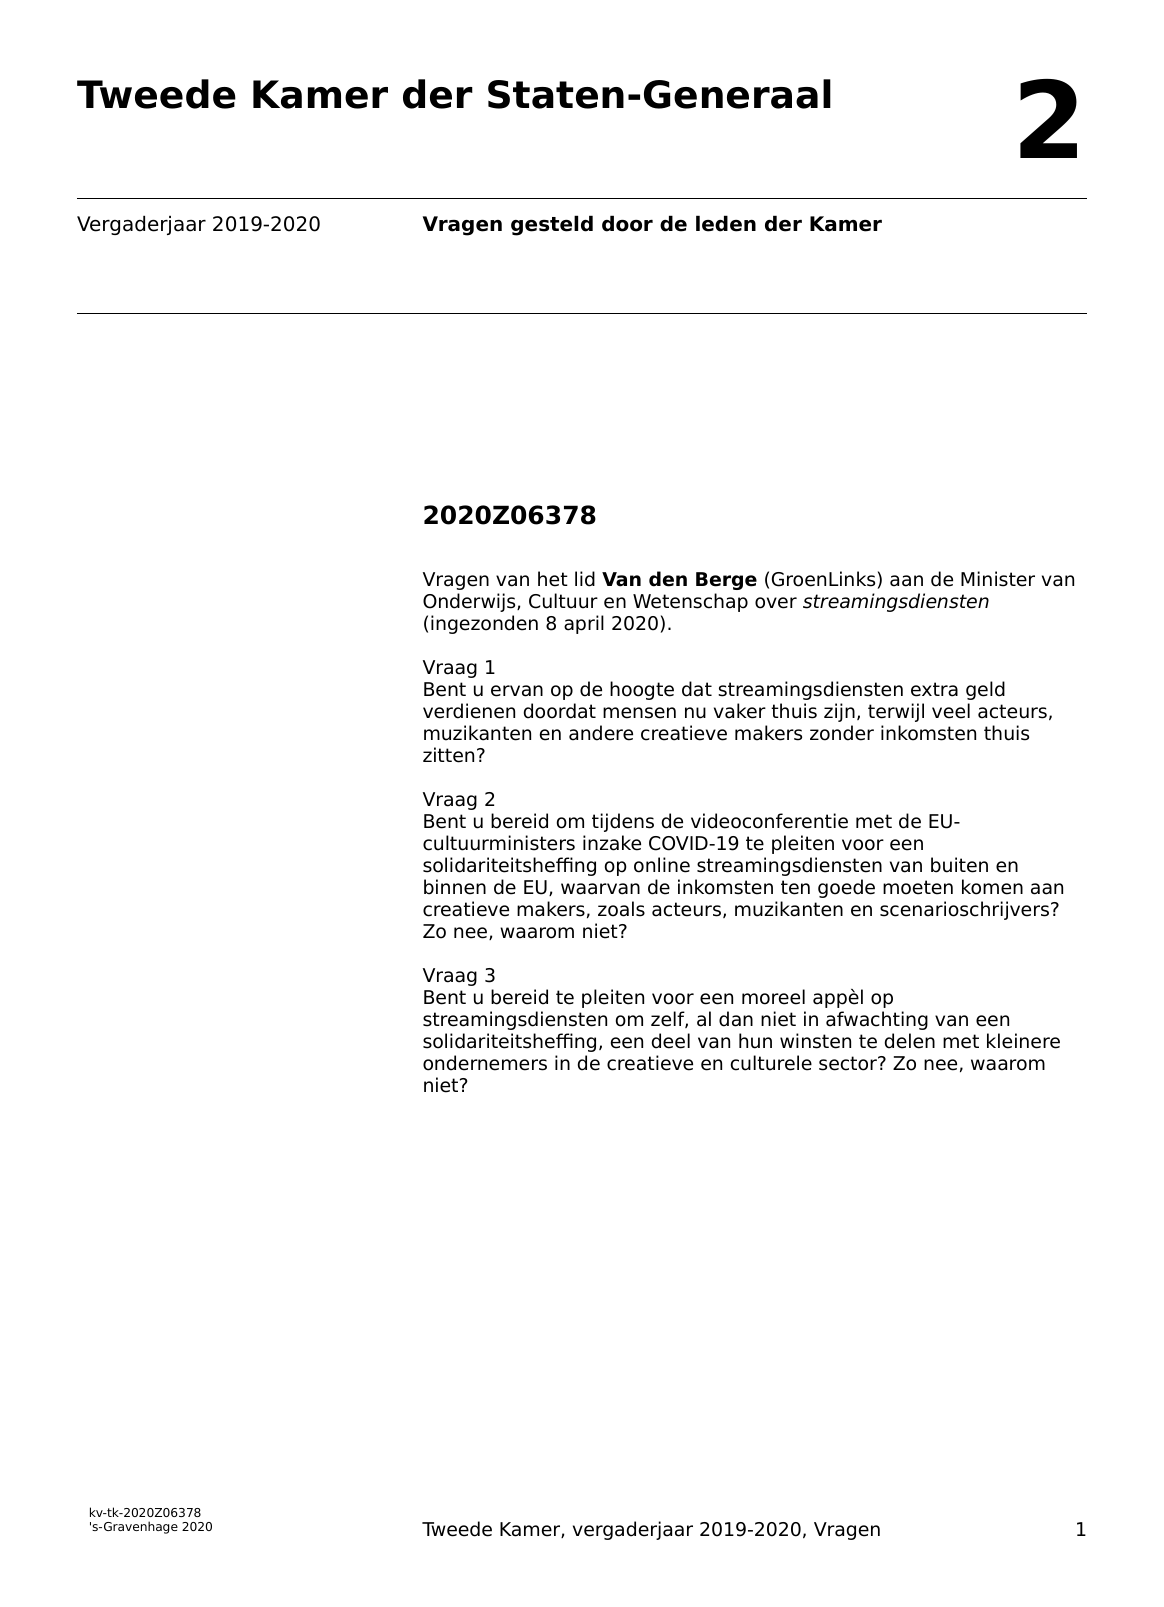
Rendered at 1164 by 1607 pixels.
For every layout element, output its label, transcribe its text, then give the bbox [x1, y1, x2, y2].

text 's-Gravenhage 2020 [88, 1520, 323, 1534]
text kv-tk-2020Z06378 [88, 1506, 323, 1520]
text 2020Z06378 [422, 501, 1087, 531]
table_cell Vragen gesteld door de leden der Kamer [422, 199, 1087, 313]
table_cell Vergaderjaar 2019-2020 [77, 199, 422, 313]
table_header 2 [886, 59, 1087, 198]
text Vraag 2 [422, 789, 1087, 811]
text Vragen van het lid Van den Berge (GroenLinks) aan de Minister van Onderwijs, Cultuur en Wetenschap over streamingsdiensten (ingezonden 8 april 2020). [422, 569, 1087, 635]
text Vraag 3 [422, 965, 1087, 987]
table_header Tweede Kamer der Staten-Generaal [77, 59, 886, 198]
text Vraag 1 [422, 657, 1087, 679]
text Bent u bereid te pleiten voor een moreel appèl op streamingsdiensten om zelf, al dan niet in afwachting van een solidariteitsheffing, een deel van hun winsten te delen met kleinere ondernemers in de creatieve en culturele sector? Zo nee, waarom niet? [422, 987, 1087, 1097]
text Bent u bereid om tijdens de videoconferentie met de EU-cultuurministers inzake COVID-19 te pleiten voor een solidariteitsheffing op online streamingsdiensten van buiten en binnen de EU, waarvan de inkomsten ten goede moeten komen aan creatieve makers, zoals acteurs, muzikanten en scenarioschrijvers? Zo nee, waarom niet? [422, 811, 1087, 943]
text Bent u ervan op de hoogte dat streamingsdiensten extra geld verdienen doordat mensen nu vaker thuis zijn, terwijl veel acteurs, muzikanten en andere creatieve makers zonder inkomsten thuis zitten? [422, 679, 1087, 767]
